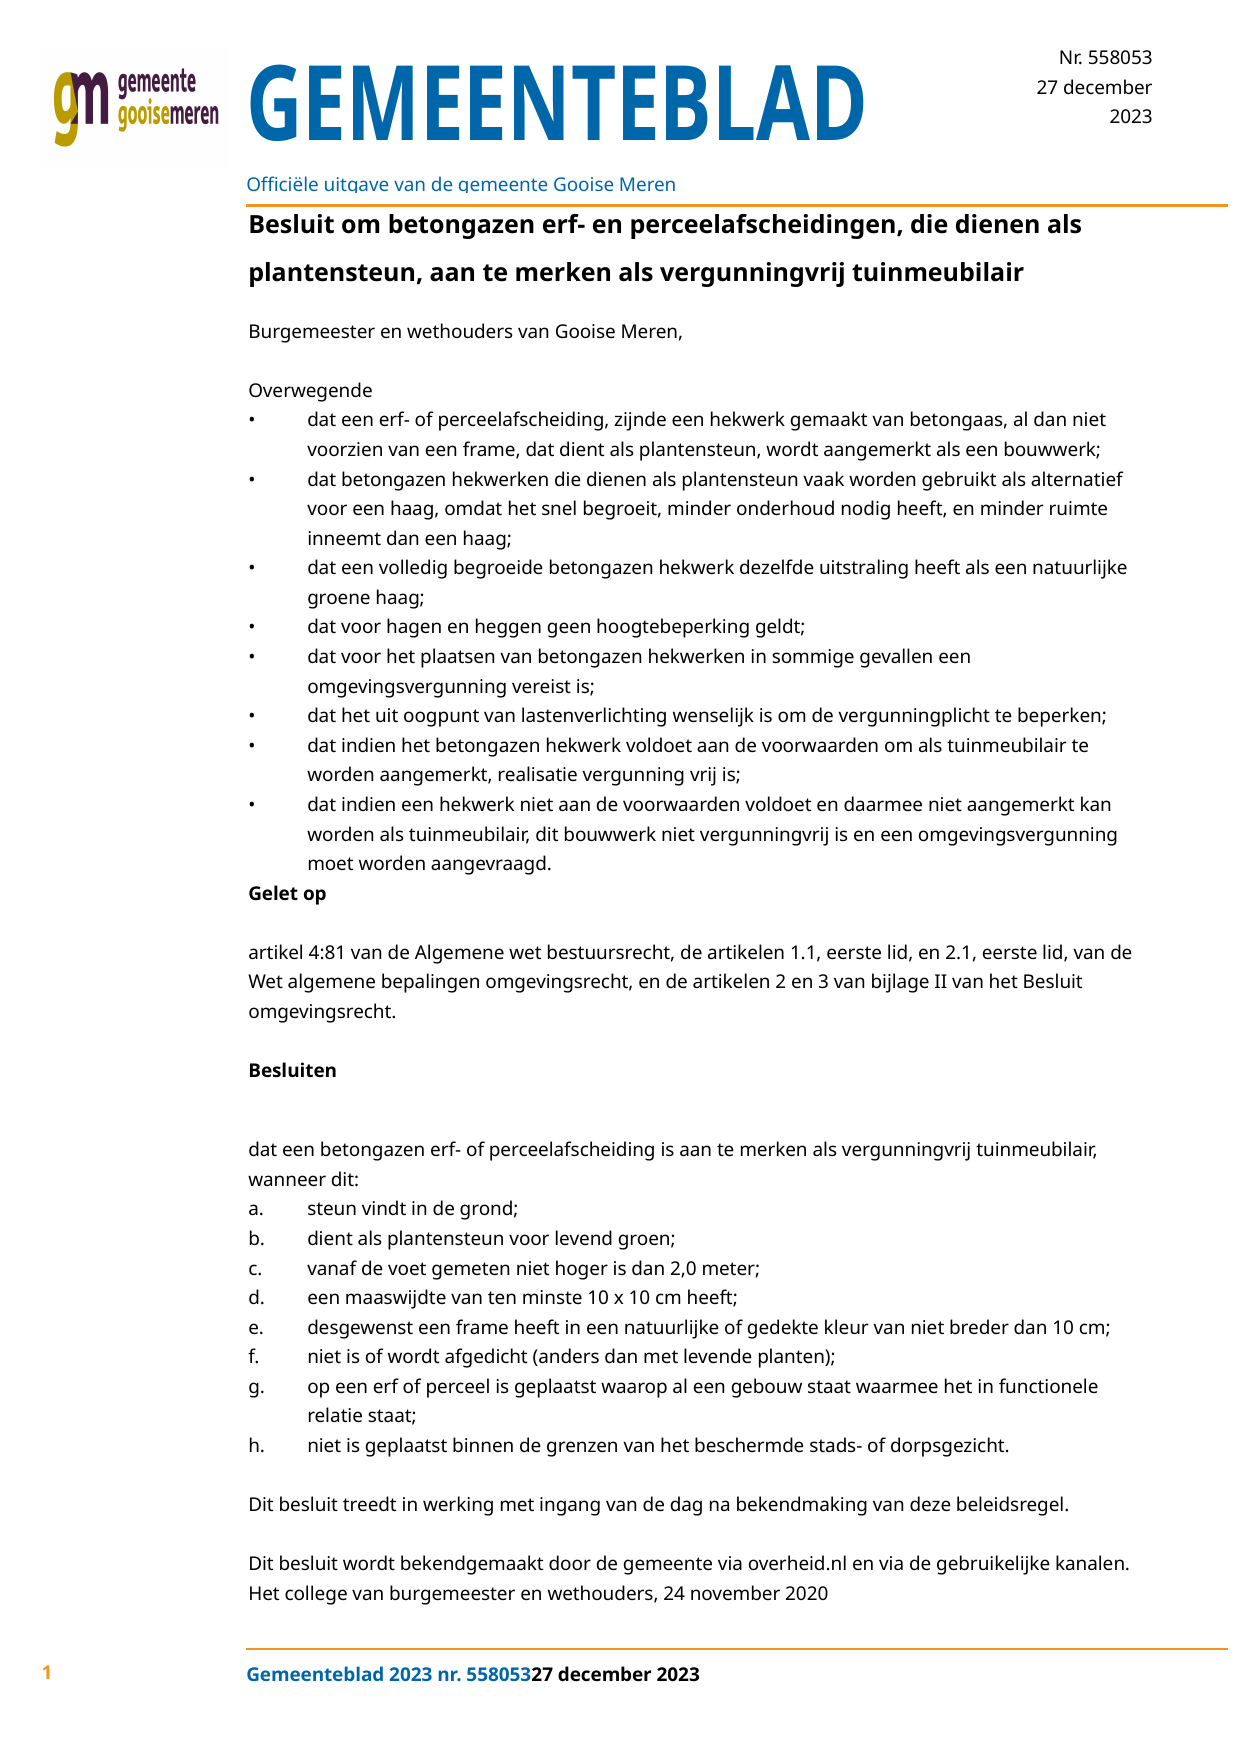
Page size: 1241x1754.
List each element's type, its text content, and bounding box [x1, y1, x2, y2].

text Besluit om betongazen erf- en perceelafscheidingen, die dienen als plantensteun, aan te merken als vergunningvrij tuinmeubilair [248, 207, 1152, 288]
list dat het uit oogpunt van lastenverlichting wenselijk is om de vergunningplicht te beperken; [248, 702, 1152, 728]
list dat een volledig begroeide betongazen hekwerk dezelfde uitstraling heeft als een natuurlijke groene haag; [248, 554, 1152, 610]
text dat een betongazen erf- of perceelafscheiding is aan te merken als vergunningvrij tuinmeubilair, wanneer dit: [248, 1136, 1152, 1192]
list desgewenst een frame heeft in een natuurlijke of gedekte kleur van niet breder dan 10 cm; [248, 1314, 1152, 1339]
list dat indien het betongazen hekwerk voldoet aan de voorwaarden om als tuinmeubilair te worden aangemerkt, realisatie vergunning vrij is; [248, 732, 1152, 787]
list dat voor hagen en heggen geen hoogtebeperking geldt; [248, 614, 1152, 639]
list steun vindt in de grond; [248, 1196, 1152, 1221]
text Het college van burgemeester en wethouders, 24 november 2020 [248, 1580, 1152, 1606]
list dient als plantensteun voor levend groen; [248, 1225, 1152, 1251]
list dat voor het plaatsen van betongazen hekwerken in sommige gevallen een omgevingsvergunning vereist is; [248, 643, 1152, 699]
text Besluiten [248, 1057, 1152, 1083]
text artikel 4:81 van de Algemene wet bestuursrecht, de artikelen 1.1, eerste lid, en 2.1, eerste lid, van de Wet algemene bepalingen omgevingsrecht, en de artikelen 2 en 3 van bijlage II van het Besluit omgevingsrecht. [248, 939, 1152, 1024]
text Overwegende [248, 377, 1152, 403]
list op een erf of perceel is geplaatst waarop al een gebouw staat waarmee het in functionele relatie staat; [248, 1373, 1152, 1428]
list dat indien een hekwerk niet aan de voorwaarden voldoet en daarmee niet aangemerkt kan worden als tuinmeubilair, dit bouwwerk niet vergunningvrij is en een omgevingsvergunning moet worden aangevraagd. [248, 791, 1152, 876]
list dat een erf- of perceelafscheiding, zijnde een hekwerk gemaakt van betongaas, al dan niet voorzien van een frame, dat dient als plantensteun, wordt aangemerkt als een bouwwerk; [248, 407, 1152, 462]
list een maaswijdte van ten minste 10 x 10 cm heeft; [248, 1284, 1152, 1310]
list niet is of wordt afgedicht (anders dan met levende planten); [248, 1343, 1152, 1369]
list vanaf de voet gemeten niet hoger is dan 2,0 meter; [248, 1255, 1152, 1280]
picture [41, 47, 231, 172]
text Burgemeester en wethouders van Gooise Meren, [248, 318, 1152, 344]
list niet is geplaatst binnen de grenzen van het beschermde stads- of dorpsgezicht. [248, 1432, 1152, 1458]
text Gelet op [248, 880, 1152, 906]
list dat betongazen hekwerken die dienen als plantensteun vaak worden gebruikt als alternatief voor een haag, omdat het snel begroeit, minder onderhoud nodig heeft, en minder ruimte inneemt dan een haag; [248, 466, 1152, 551]
text Dit besluit wordt bekendgemaakt door de gemeente via overheid.nl en via de gebruikelijke kanalen. [248, 1551, 1152, 1576]
text Dit besluit treedt in werking met ingang van de dag na bekendmaking van deze beleidsregel. [248, 1491, 1152, 1517]
